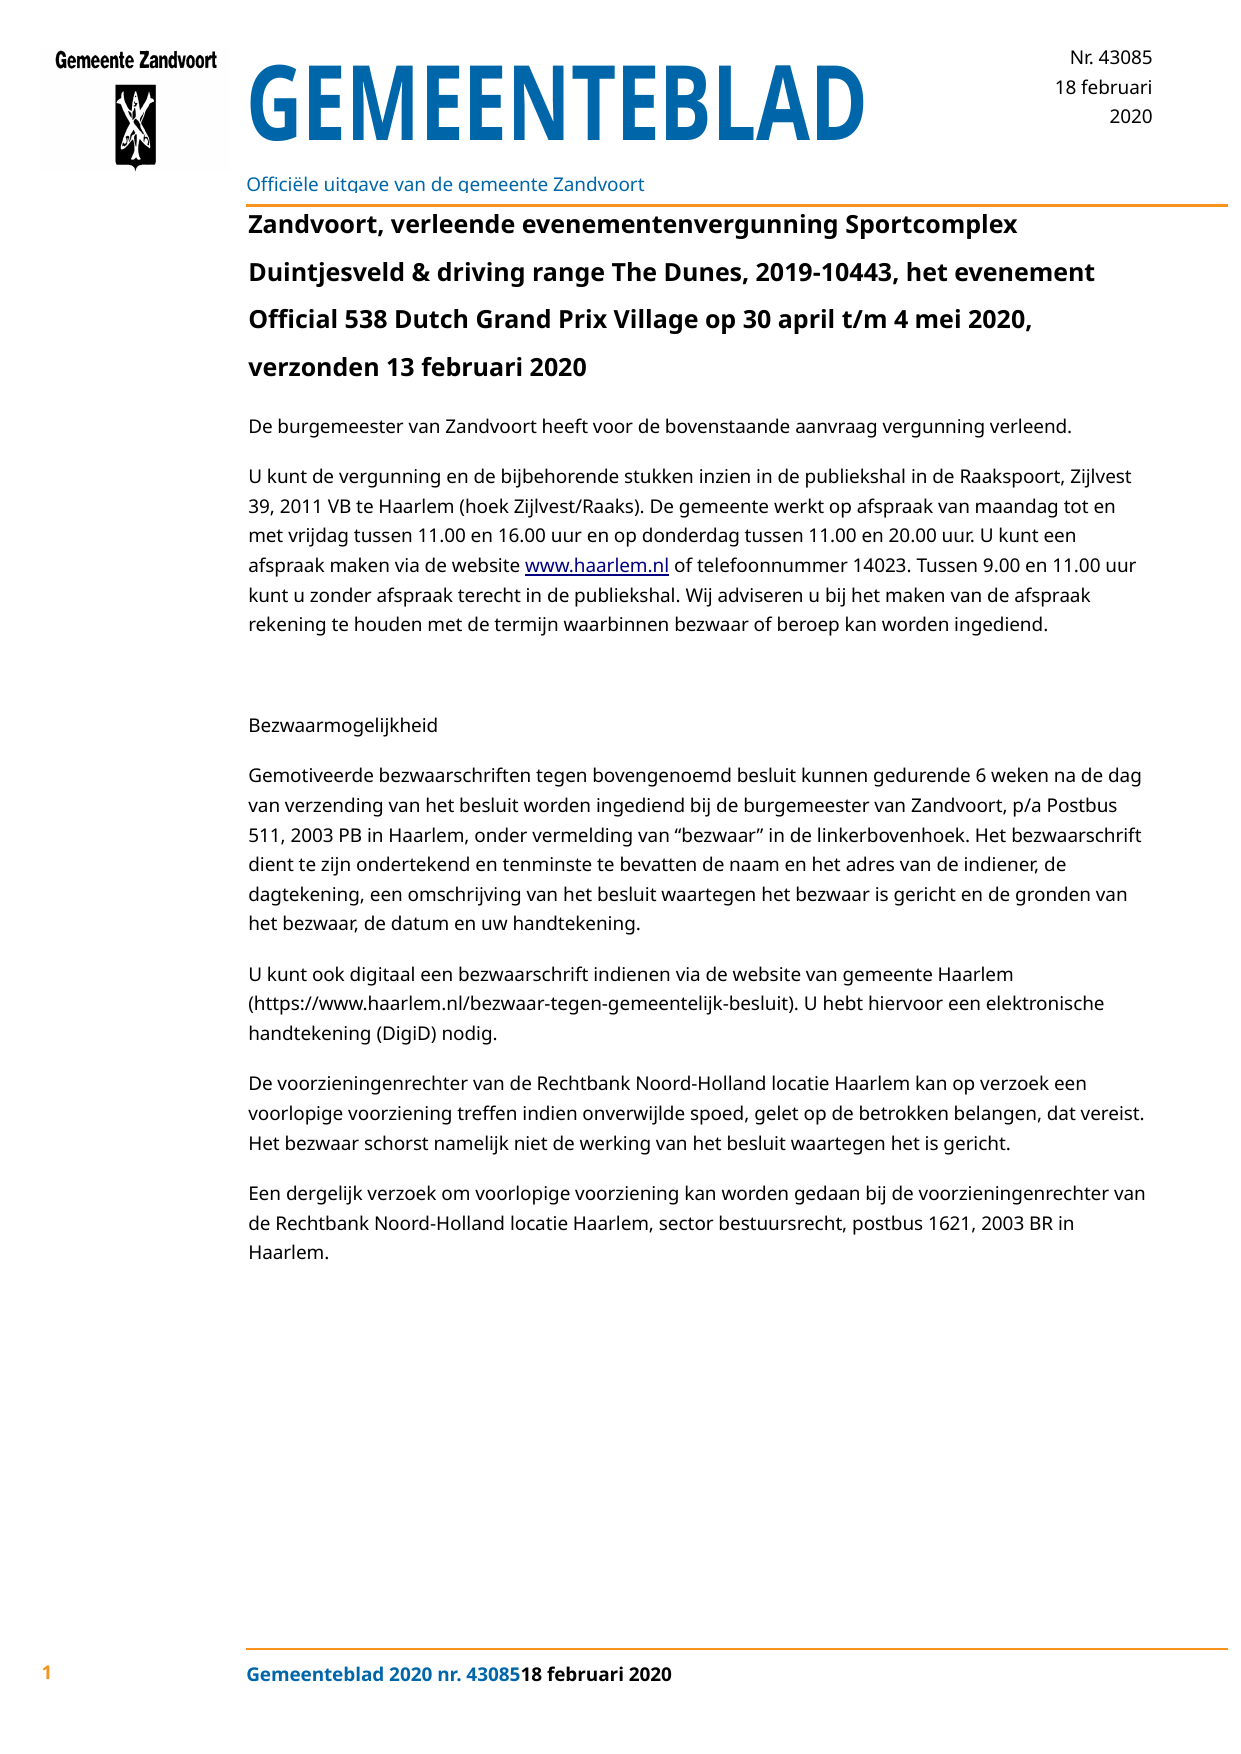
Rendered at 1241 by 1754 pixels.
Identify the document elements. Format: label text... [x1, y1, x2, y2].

text Zandvoort, verleende evenementenvergunning Sportcomplex Duintjesveld & driving range The Dunes, 2019-10443, het evenement Official 538 Dutch Grand Prix Village op 30 april t/m 4 mei 2020, verzonden 13 februari 2020 [248, 207, 1152, 384]
text Een dergelijk verzoek om voorlopige voorziening kan worden gedaan bij de voorzieningenrechter van de Rechtbank Noord-Holland locatie Haarlem, sector bestuursrecht, postbus 1621, 2003 BR in Haarlem. [248, 1180, 1152, 1265]
text U kunt de vergunning en de bijbehorende stukken inzien in de publiekshal in de Raakspoort, Zijlvest 39, 2011 VB te Haarlem (hoek Zijlvest/Raaks). De gemeente werkt op afspraak van maandag tot en met vrijdag tussen 11.00 en 16.00 uur en op donderdag tussen 11.00 en 20.00 uur. U kunt een afspraak maken via de website www.haarlem.nl of telefoonnummer 14023. Tussen 9.00 en 11.00 uur kunt u zonder afspraak terecht in de publiekshal. Wij adviseren u bij het maken van de afspraak rekening te houden met de termijn waarbinnen bezwaar of beroep kan worden ingediend. [248, 463, 1152, 637]
text De burgemeester van Zandvoort heeft voor de bovenstaande aanvraag vergunning verleend. [248, 413, 1152, 439]
text Bezwaarmogelijkheid [248, 712, 1152, 738]
picture [41, 47, 231, 172]
text Gemotiveerde bezwaarschriften tegen bovengenoemd besluit kunnen gedurende 6 weken na de dag van verzending van het besluit worden ingediend bij de burgemeester van Zandvoort, p/a Postbus 511, 2003 PB in Haarlem, onder vermelding van “bezwaar” in de linkerbovenhoek. Het bezwaarschrift dient te zijn ondertekend en tenminste te bevatten de naam en het adres van de indiener, de dagtekening, een omschrijving van het besluit waartegen het bezwaar is gericht en de gronden van het bezwaar, de datum en uw handtekening. [248, 763, 1152, 936]
text U kunt ook digitaal een bezwaarschrift indienen via de website van gemeente Haarlem (https://www.haarlem.nl/bezwaar-tegen-gemeentelijk-besluit). U hebt hiervoor een elektronische handtekening (DigiD) nodig. [248, 961, 1152, 1046]
text De voorzieningenrechter van de Rechtbank Noord-Holland locatie Haarlem kan op verzoek een voorlopige voorziening treffen indien onverwijlde spoed, gelet op de betrokken belangen, dat vereist. Het bezwaar schorst namelijk niet de werking van het besluit waartegen het is gericht. [248, 1071, 1152, 1156]
